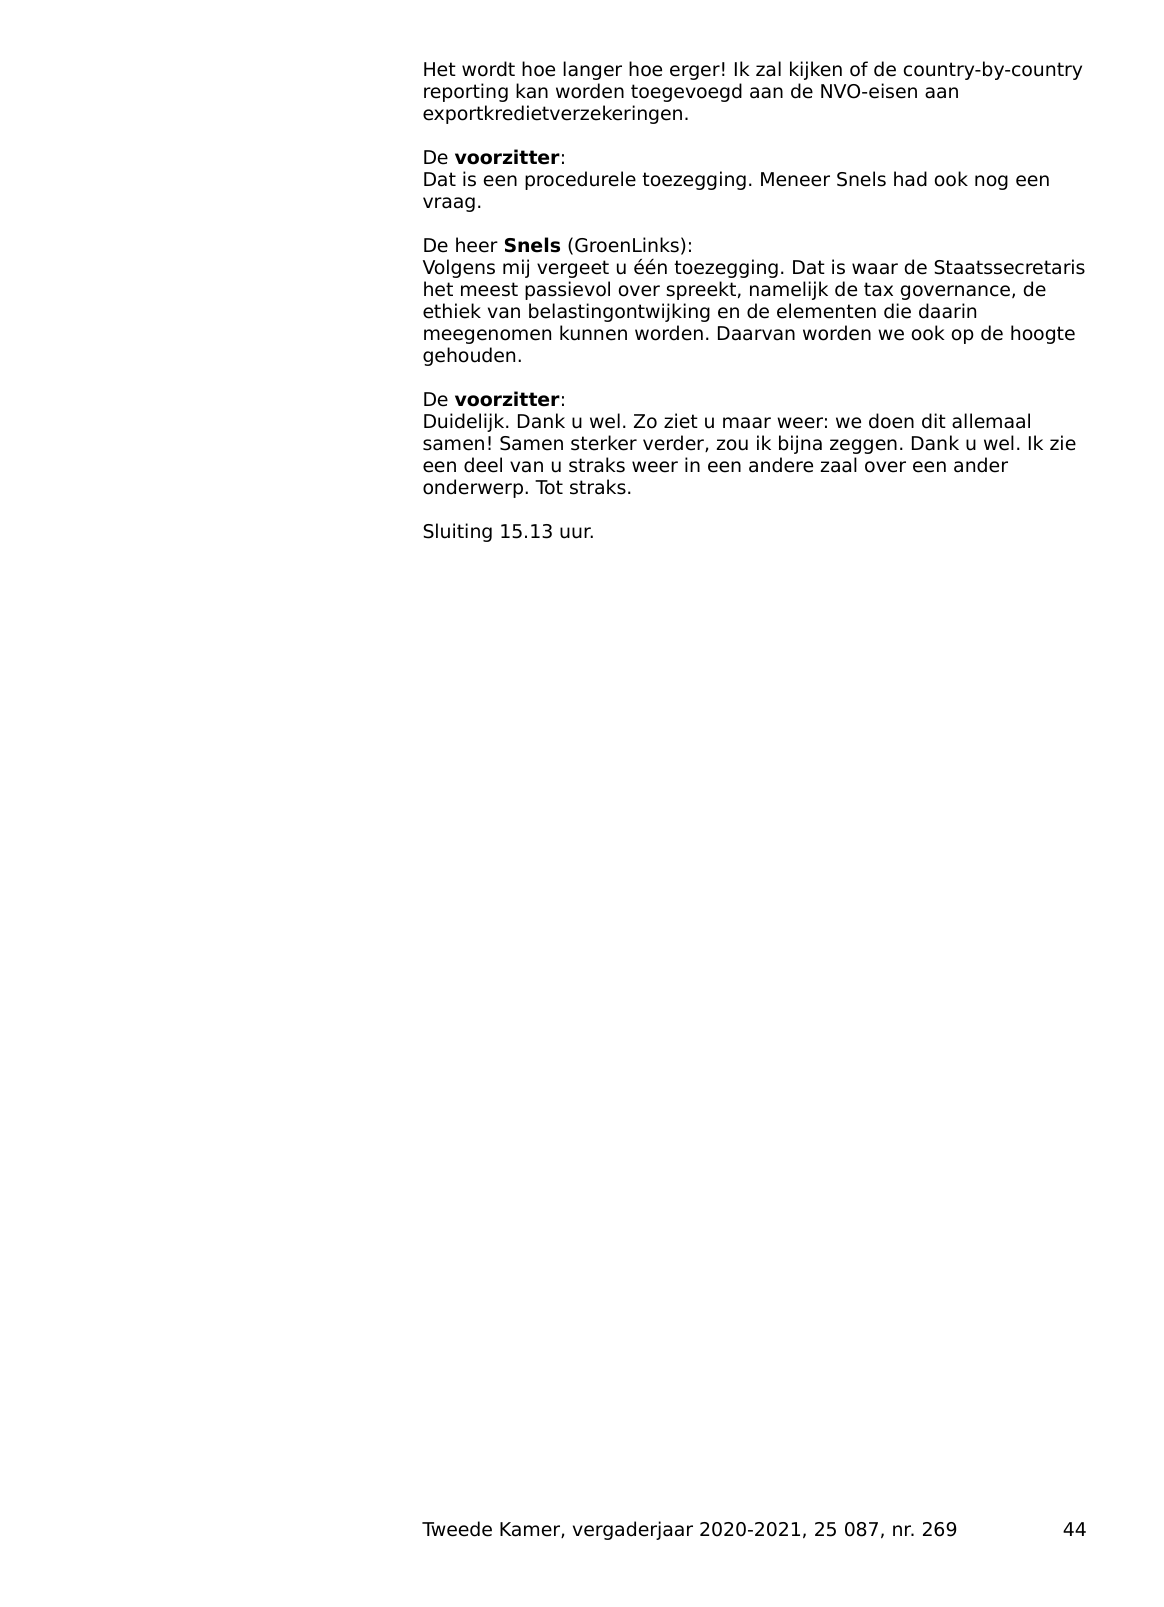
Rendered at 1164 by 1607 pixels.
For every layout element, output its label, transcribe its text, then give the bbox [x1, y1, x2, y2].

text De voorzitter: [422, 389, 1087, 411]
text Sluiting 15.13 uur. [422, 521, 1087, 543]
text Duidelijk. Dank u wel. Zo ziet u maar weer: we doen dit allemaal samen! Samen sterker verder, zou ik bijna zeggen. Dank u wel. Ik zie een deel van u straks weer in een andere zaal over een ander onderwerp. Tot straks. [422, 411, 1087, 499]
text De voorzitter: [422, 147, 1087, 169]
text Dat is een procedurele toezegging. Meneer Snels had ook nog een vraag. [422, 169, 1087, 213]
text De heer Snels (GroenLinks): [422, 235, 1087, 257]
text Volgens mij vergeet u één toezegging. Dat is waar de Staatssecretaris het meest passievol over spreekt, namelijk de tax governance, de ethiek van belastingontwijking en de elementen die daarin meegenomen kunnen worden. Daarvan worden we ook op de hoogte gehouden. [422, 257, 1087, 367]
text Het wordt hoe langer hoe erger! Ik zal kijken of de country-by-country reporting kan worden toegevoegd aan de NVO-eisen aan exportkredietverzekeringen. [422, 59, 1087, 125]
